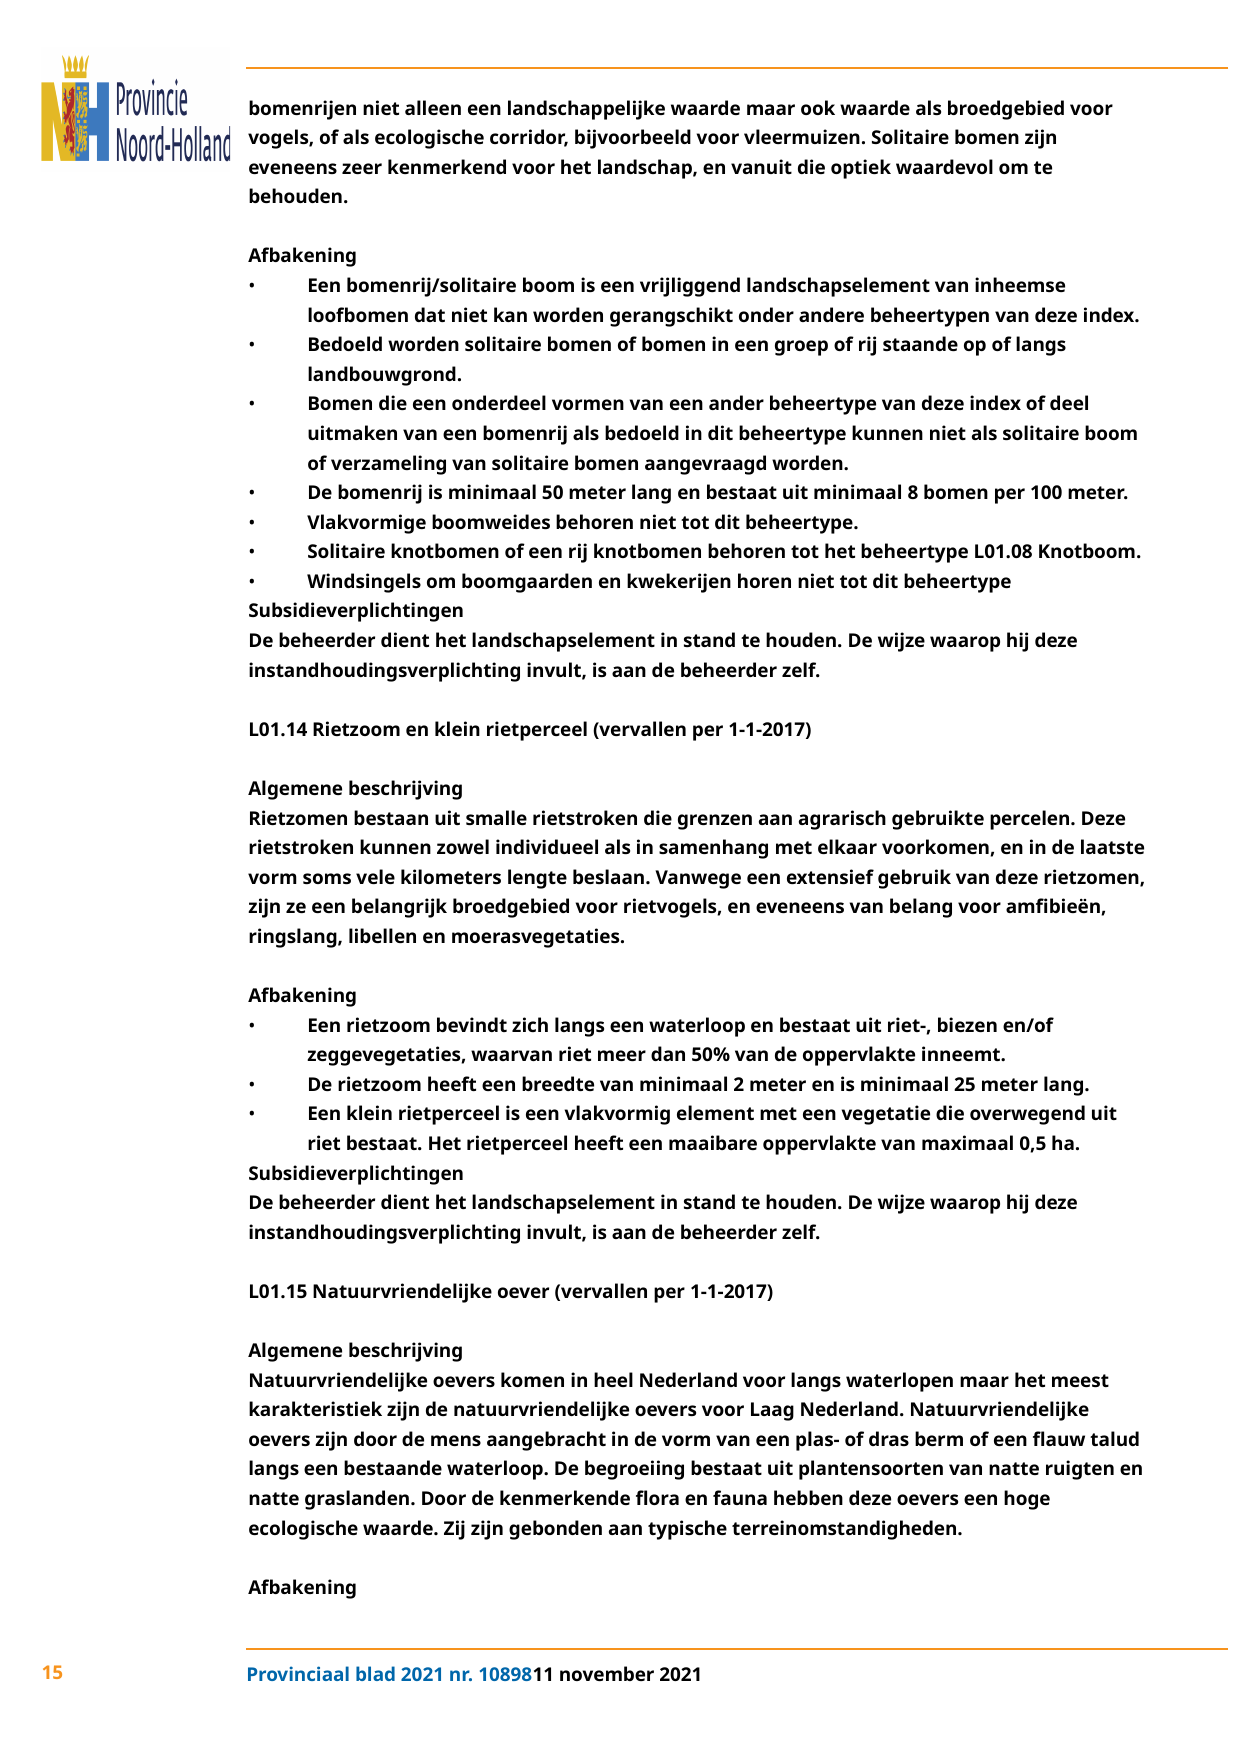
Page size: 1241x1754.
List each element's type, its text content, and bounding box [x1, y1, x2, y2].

list Windsingels om boomgaarden en kwekerijen horen niet tot dit beheertype [248, 568, 1152, 594]
text Subsidieverplichtingen [248, 1160, 1152, 1186]
text Afbakening [248, 243, 1152, 268]
list Bomen die een onderdeel vormen van een ander beheertype van deze index of deel uitmaken van een bomenrij als bedoeld in dit beheertype kunnen niet als solitaire boom of verzameling van solitaire bomen aangevraagd worden. [248, 391, 1152, 476]
list Bedoeld worden solitaire bomen of bomen in een groep of rij staande op of langs landbouwgrond. [248, 331, 1152, 387]
list De rietzoom heeft een breedte van minimaal 2 meter en is minimaal 25 meter lang. [248, 1071, 1152, 1097]
text bomenrijen niet alleen een landschappelijke waarde maar ook waarde als broedgebied voor vogels, of als ecologische corridor, bijvoorbeeld voor vleermuizen. Solitaire bomen zijn eveneens zeer kenmerkend voor het landschap, en vanuit die optiek waardevol om te behouden. [248, 95, 1152, 209]
picture [41, 47, 231, 172]
list De bomenrij is minimaal 50 meter lang en bestaat uit minimaal 8 bomen per 100 meter. [248, 479, 1152, 505]
text Afbakening [248, 1574, 1152, 1600]
text L01.15 Natuurvriendelijke oever (vervallen per 1-1-2017) [248, 1278, 1152, 1304]
list Een rietzoom bevindt zich langs een waterloop en bestaat uit riet-, biezen en/of zeggevegetaties, waarvan riet meer dan 50% van de oppervlakte inneemt. [248, 1012, 1152, 1067]
text Afbakening [248, 982, 1152, 1008]
text Natuurvriendelijke oevers komen in heel Nederland voor langs waterlopen maar het meest karakteristiek zijn de natuurvriendelijke oevers voor Laag Nederland. Natuurvriendelijke oevers zijn door de mens aangebracht in de vorm van een plas- of dras berm of een flauw talud langs een bestaande waterloop. De begroeiing bestaat uit plantensoorten van natte ruigten en natte graslanden. Door de kenmerkende flora en fauna hebben deze oevers een hoge ecologische waarde. Zij zijn gebonden aan typische terreinomstandigheden. [248, 1367, 1152, 1541]
list Een bomenrij/solitaire boom is een vrijliggend landschapselement van inheemse loofbomen dat niet kan worden gerangschikt onder andere beheertypen van deze index. [248, 272, 1152, 328]
text Subsidieverplichtingen [248, 598, 1152, 623]
text Algemene beschrijving [248, 775, 1152, 801]
list Solitaire knotbomen of een rij knotbomen behoren tot het beheertype L01.08 Knotboom. [248, 538, 1152, 564]
list Vlakvormige boomweides behoren niet tot dit beheertype. [248, 509, 1152, 535]
text Rietzomen bestaan uit smalle rietstroken die grenzen aan agrarisch gebruikte percelen. Deze rietstroken kunnen zowel individueel als in samenhang met elkaar voorkomen, en in de laatste vorm soms vele kilometers lengte beslaan. Vanwege een extensief gebruik van deze rietzomen, zijn ze een belangrijk broedgebied voor rietvogels, en eveneens van belang voor amfibieën, ringslang, libellen en moerasvegetaties. [248, 805, 1152, 949]
text L01.14 Rietzoom en klein rietperceel (vervallen per 1-1-2017) [248, 716, 1152, 742]
text De beheerder dient het landschapselement in stand te houden. De wijze waarop hij deze instandhoudingsverplichting invult, is aan de beheerder zelf. [248, 1189, 1152, 1245]
text De beheerder dient het landschapselement in stand te houden. De wijze waarop hij deze instandhoudingsverplichting invult, is aan de beheerder zelf. [248, 627, 1152, 683]
text Algemene beschrijving [248, 1337, 1152, 1363]
list Een klein rietperceel is een vlakvormig element met een vegetatie die overwegend uit riet bestaat. Het rietperceel heeft een maaibare oppervlakte van maximaal 0,5 ha. [248, 1101, 1152, 1156]
